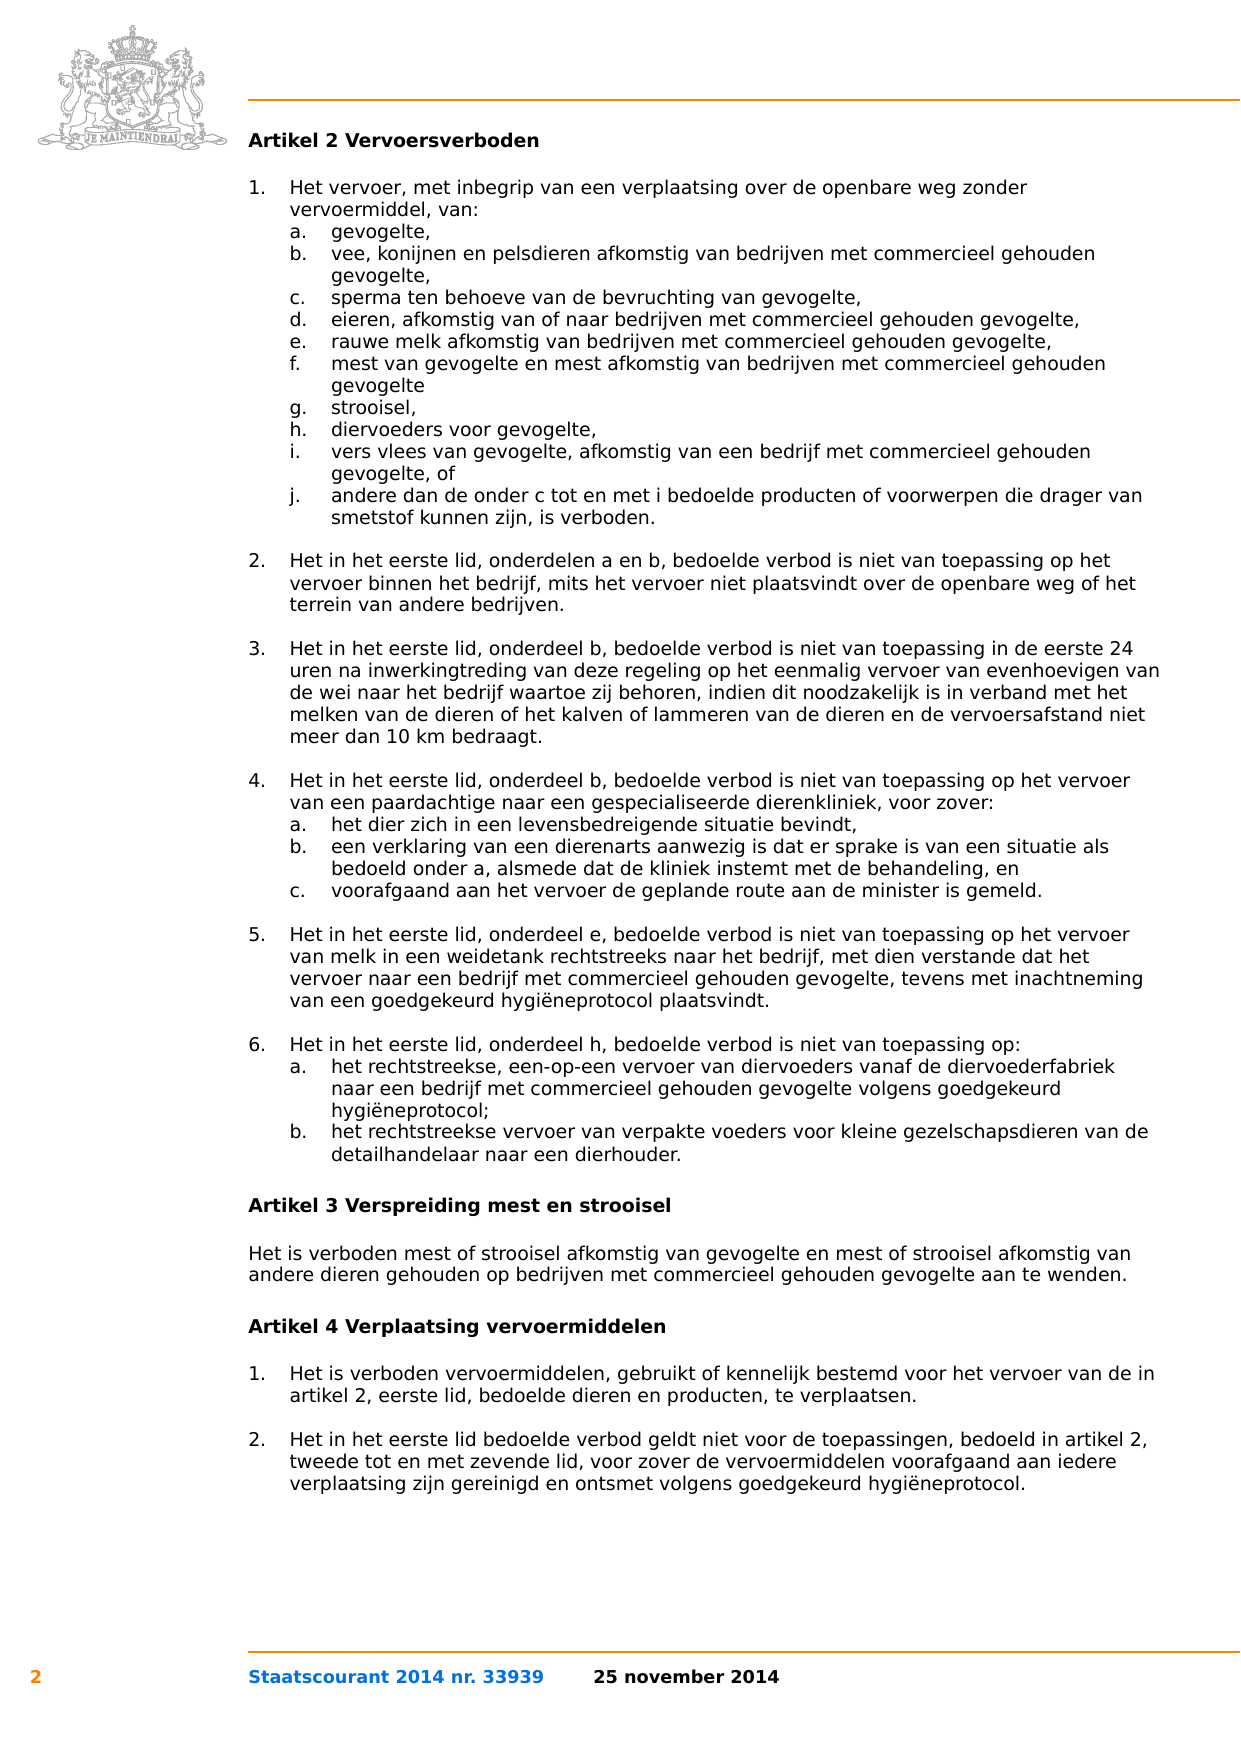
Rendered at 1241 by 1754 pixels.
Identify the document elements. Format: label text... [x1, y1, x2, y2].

text d. eieren, afkomstig van of naar bedrijven met commercieel gehouden gevogelte, [289, 309, 1163, 331]
text 1. Het is verboden vervoermiddelen, gebruikt of kennelijk bestemd voor het vervoer van de in artikel 2, eerste lid, bedoelde dieren en producten, te verplaatsen. [248, 1363, 1163, 1407]
text 1. Het vervoer, met inbegrip van een verplaatsing over de openbare weg zonder vervoermiddel, van: [248, 177, 1163, 221]
picture [38, 25, 227, 150]
text a. gevogelte, [289, 221, 1163, 243]
subtitle Artikel 4 Verplaatsing vervoermiddelen [248, 1316, 1163, 1338]
text a. het rechtstreekse, een-op-een vervoer van diervoeders vanaf de diervoederfabriek naar een bedrijf met commercieel gehouden gevogelte volgens goedgekeurd hygiëneprotocol; [289, 1056, 1163, 1121]
text f. mest van gevogelte en mest afkomstig van bedrijven met commercieel gehouden gevogelte [289, 353, 1163, 397]
text 6. Het in het eerste lid, onderdeel h, bedoelde verbod is niet van toepassing op: [248, 1033, 1163, 1056]
text 5. Het in het eerste lid, onderdeel e, bedoelde verbod is niet van toepassing op het vervoer van melk in een weidetank rechtstreeks naar het bedrijf, met dien verstande dat het vervoer naar een bedrijf met commercieel gehouden gevogelte, tevens met inachtneming van een goedgekeurd hygiëneprotocol plaatsvindt. [248, 924, 1163, 1012]
text c. voorafgaand aan het vervoer de geplande route aan de minister is gemeld. [289, 880, 1163, 902]
text b. een verklaring van een dierenarts aanwezig is dat er sprake is van een situatie als bedoeld onder a, alsmede dat de kliniek instemt met de behandeling, en [289, 836, 1163, 880]
subtitle Artikel 2 Vervoersverboden [248, 130, 1163, 152]
text Het is verboden mest of strooisel afkomstig van gevogelte en mest of strooisel afkomstig van andere dieren gehouden op bedrijven met commercieel gehouden gevogelte aan te wenden. [248, 1242, 1163, 1286]
text g. strooisel, [289, 397, 1163, 419]
text b. vee, konijnen en pelsdieren afkomstig van bedrijven met commercieel gehouden gevogelte, [289, 243, 1163, 287]
text 3. Het in het eerste lid, onderdeel b, bedoelde verbod is niet van toepassing in de eerste 24 uren na inwerkingtreding van deze regeling op het eenmalig vervoer van evenhoevigen van de wei naar het bedrijf waartoe zij behoren, indien dit noodzakelijk is in verband met het melken van de dieren of het kalven of lammeren van de dieren en de vervoersafstand niet meer dan 10 km bedraagt. [248, 638, 1163, 748]
text i. vers vlees van gevogelte, afkomstig van een bedrijf met commercieel gehouden gevogelte, of [289, 441, 1163, 484]
text h. diervoeders voor gevogelte, [289, 419, 1163, 441]
text c. sperma ten behoeve van de bevruchting van gevogelte, [289, 287, 1163, 309]
text a. het dier zich in een levensbedreigende situatie bevindt, [289, 814, 1163, 836]
subtitle Artikel 3 Verspreiding mest en strooisel [248, 1195, 1163, 1217]
text b. het rechtstreekse vervoer van verpakte voeders voor kleine gezelschapsdieren van de detailhandelaar naar een dierhouder. [289, 1121, 1163, 1165]
text j. andere dan de onder c tot en met i bedoelde producten of voorwerpen die drager van smetstof kunnen zijn, is verboden. [289, 484, 1163, 528]
text 2. Het in het eerste lid, onderdelen a en b, bedoelde verbod is niet van toepassing op het vervoer binnen het bedrijf, mits het vervoer niet plaatsvindt over de openbare weg of het terrein van andere bedrijven. [248, 550, 1163, 616]
text 4. Het in het eerste lid, onderdeel b, bedoelde verbod is niet van toepassing op het vervoer van een paardachtige naar een gespecialiseerde dierenkliniek, voor zover: [248, 770, 1163, 814]
text 2. Het in het eerste lid bedoelde verbod geldt niet voor de toepassingen, bedoeld in artikel 2, tweede tot en met zevende lid, voor zover de vervoermiddelen voorafgaand aan iedere verplaatsing zijn gereinigd en ontsmet volgens goedgekeurd hygiëneprotocol. [248, 1429, 1163, 1495]
text e. rauwe melk afkomstig van bedrijven met commercieel gehouden gevogelte, [289, 331, 1163, 353]
